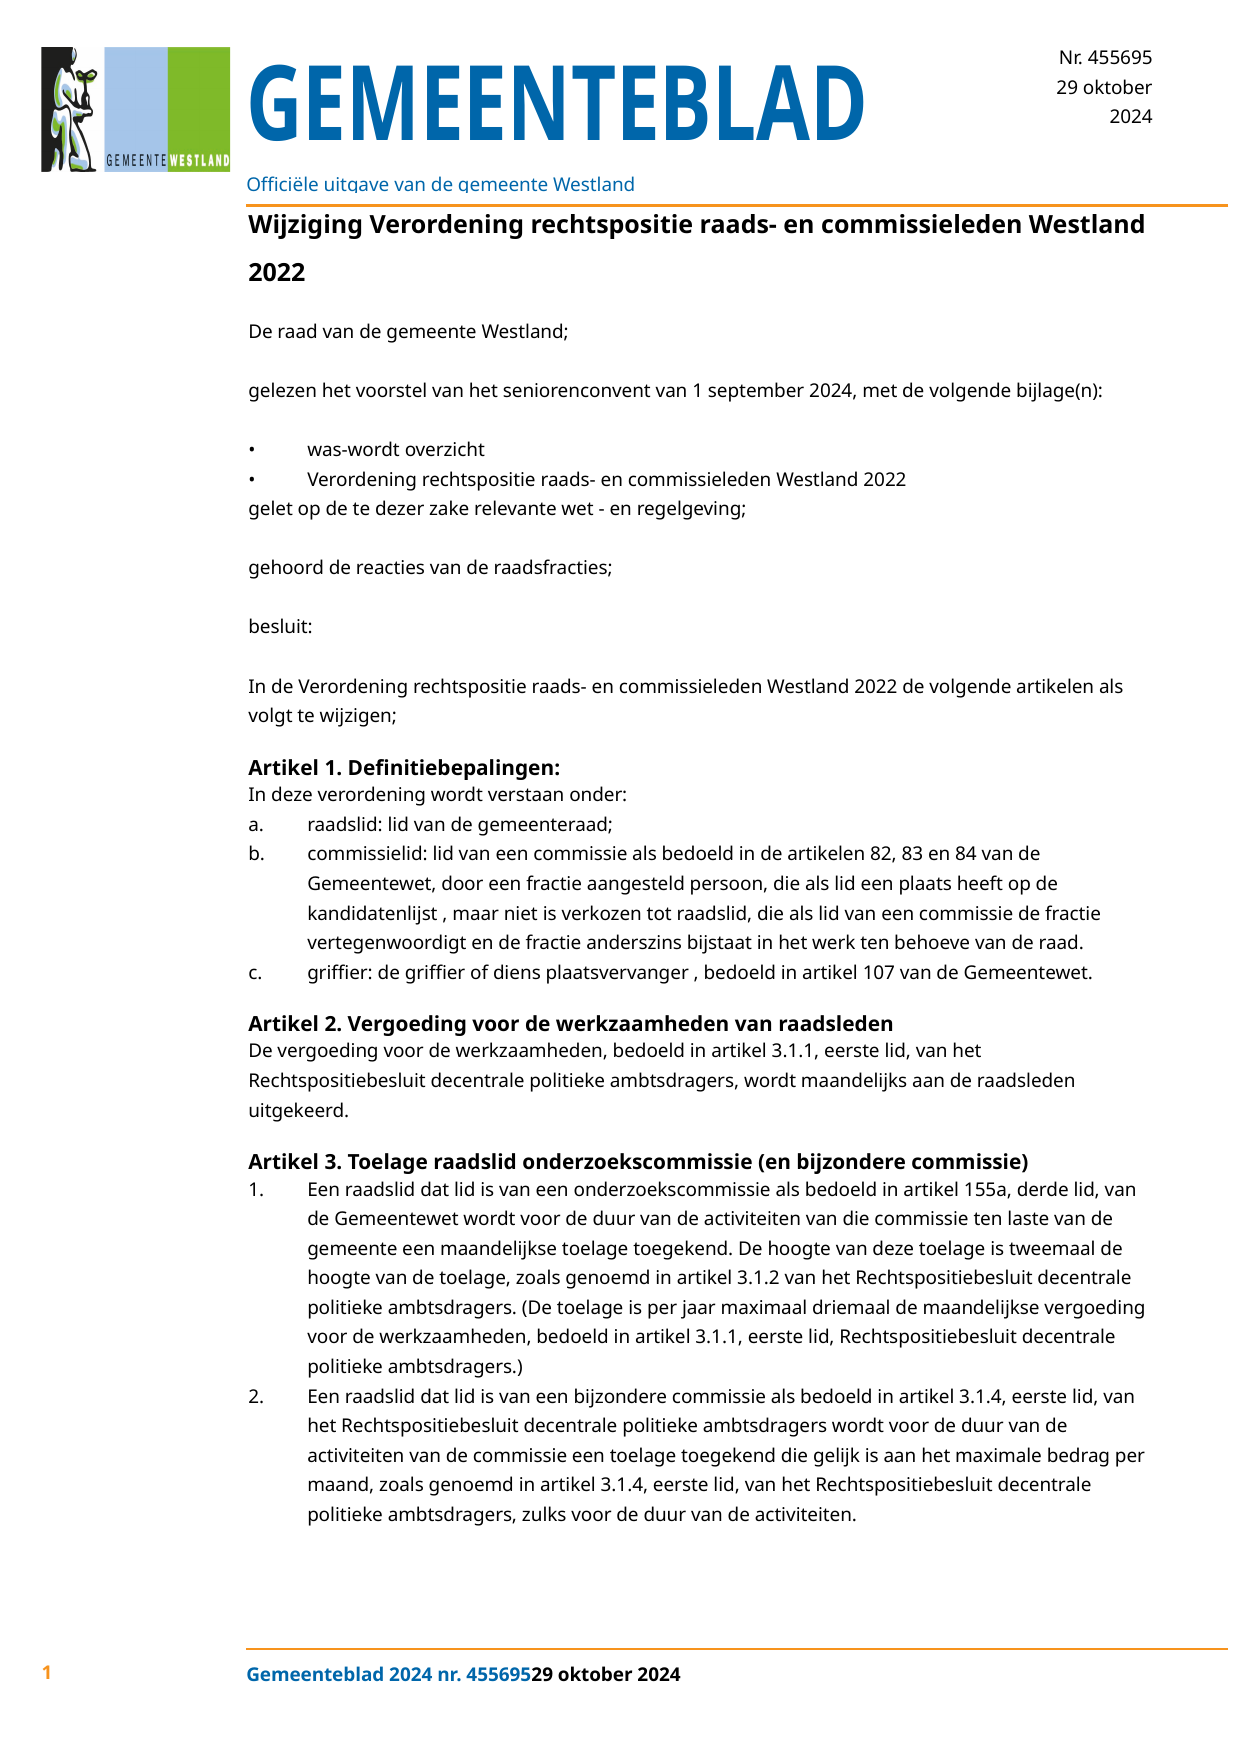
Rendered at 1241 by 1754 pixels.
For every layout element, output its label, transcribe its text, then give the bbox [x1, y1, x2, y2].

list Een raadslid dat lid is van een bijzondere commissie als bedoeld in artikel 3.1.4, eerste lid, van het Rechtspositiebesluit decentrale politieke ambtsdragers wordt voor de duur van de activiteiten van de commissie een toelage toegekend die gelijk is aan het maximale bedrag per maand, zoals genoemd in artikel 3.1.4, eerste lid, van het Rechtspositiebesluit decentrale politieke ambtsdragers, zulks voor de duur van de activiteiten. [248, 1383, 1152, 1527]
text gehoord de reacties van de raadsfracties; [248, 554, 1152, 580]
list raadslid: lid van de gemeenteraad; [248, 811, 1152, 837]
list commissielid: lid van een commissie als bedoeld in de artikelen 82, 83 en 84 van de Gemeentewet, door een fractie aangesteld persoon, die als lid een plaats heeft op de kandidatenlijst , maar niet is verkozen tot raadslid, die als lid van een commissie de fractie vertegenwoordigt en de fractie anderszins bijstaat in het werk ten behoeve van de raad. [248, 841, 1152, 955]
list griffier: de griffier of diens plaatsvervanger , bedoeld in artikel 107 van de Gemeentewet. [248, 959, 1152, 984]
text gelet op de te dezer zake relevante wet - en regelgeving; [248, 495, 1152, 521]
text Artikel 1. Definitiebepalingen: [248, 753, 1152, 781]
picture [41, 47, 231, 172]
text Artikel 2. Vergoeding voor de werkzaamheden van raadsleden [248, 1009, 1152, 1038]
text besluit: [248, 614, 1152, 639]
text De vergoeding voor de werkzaamheden, bedoeld in artikel 3.1.1, eerste lid, van het Rechtspositiebesluit decentrale politieke ambtsdragers, wordt maandelijks aan de raadsleden uitgekeerd. [248, 1038, 1152, 1123]
text De raad van de gemeente Westland; [248, 318, 1152, 344]
list Een raadslid dat lid is van een onderzoekscommissie als bedoeld in artikel 155a, derde lid, van de Gemeentewet wordt voor de duur van de activiteiten van die commissie ten laste van de gemeente een maandelijkse toelage toegekend. De hoogte van deze toelage is tweemaal de hoogte van de toelage, zoals genoemd in artikel 3.1.2 van het Rechtspositiebesluit decentrale politieke ambtsdragers. (De toelage is per jaar maximaal driemaal de maandelijkse vergoeding voor de werkzaamheden, bedoeld in artikel 3.1.1, eerste lid, Rechtspositiebesluit decentrale politieke ambtsdragers.) [248, 1176, 1152, 1379]
text In de Verordening rechtspositie raads- en commissieleden Westland 2022 de volgende artikelen als volgt te wijzigen; [248, 673, 1152, 728]
text Wijziging Verordening rechtspositie raads- en commissieleden Westland 2022 [248, 207, 1152, 288]
text Artikel 3. Toelage raadslid onderzoekscommissie (en bijzondere commissie) [248, 1147, 1152, 1176]
list Verordening rechtspositie raads- en commissieleden Westland 2022 [248, 466, 1152, 492]
text gelezen het voorstel van het seniorenconvent van 1 september 2024, met de volgende bijlage(n): [248, 377, 1152, 403]
text In deze verordening wordt verstaan onder: [248, 781, 1152, 807]
list was-wordt overzicht [248, 436, 1152, 462]
